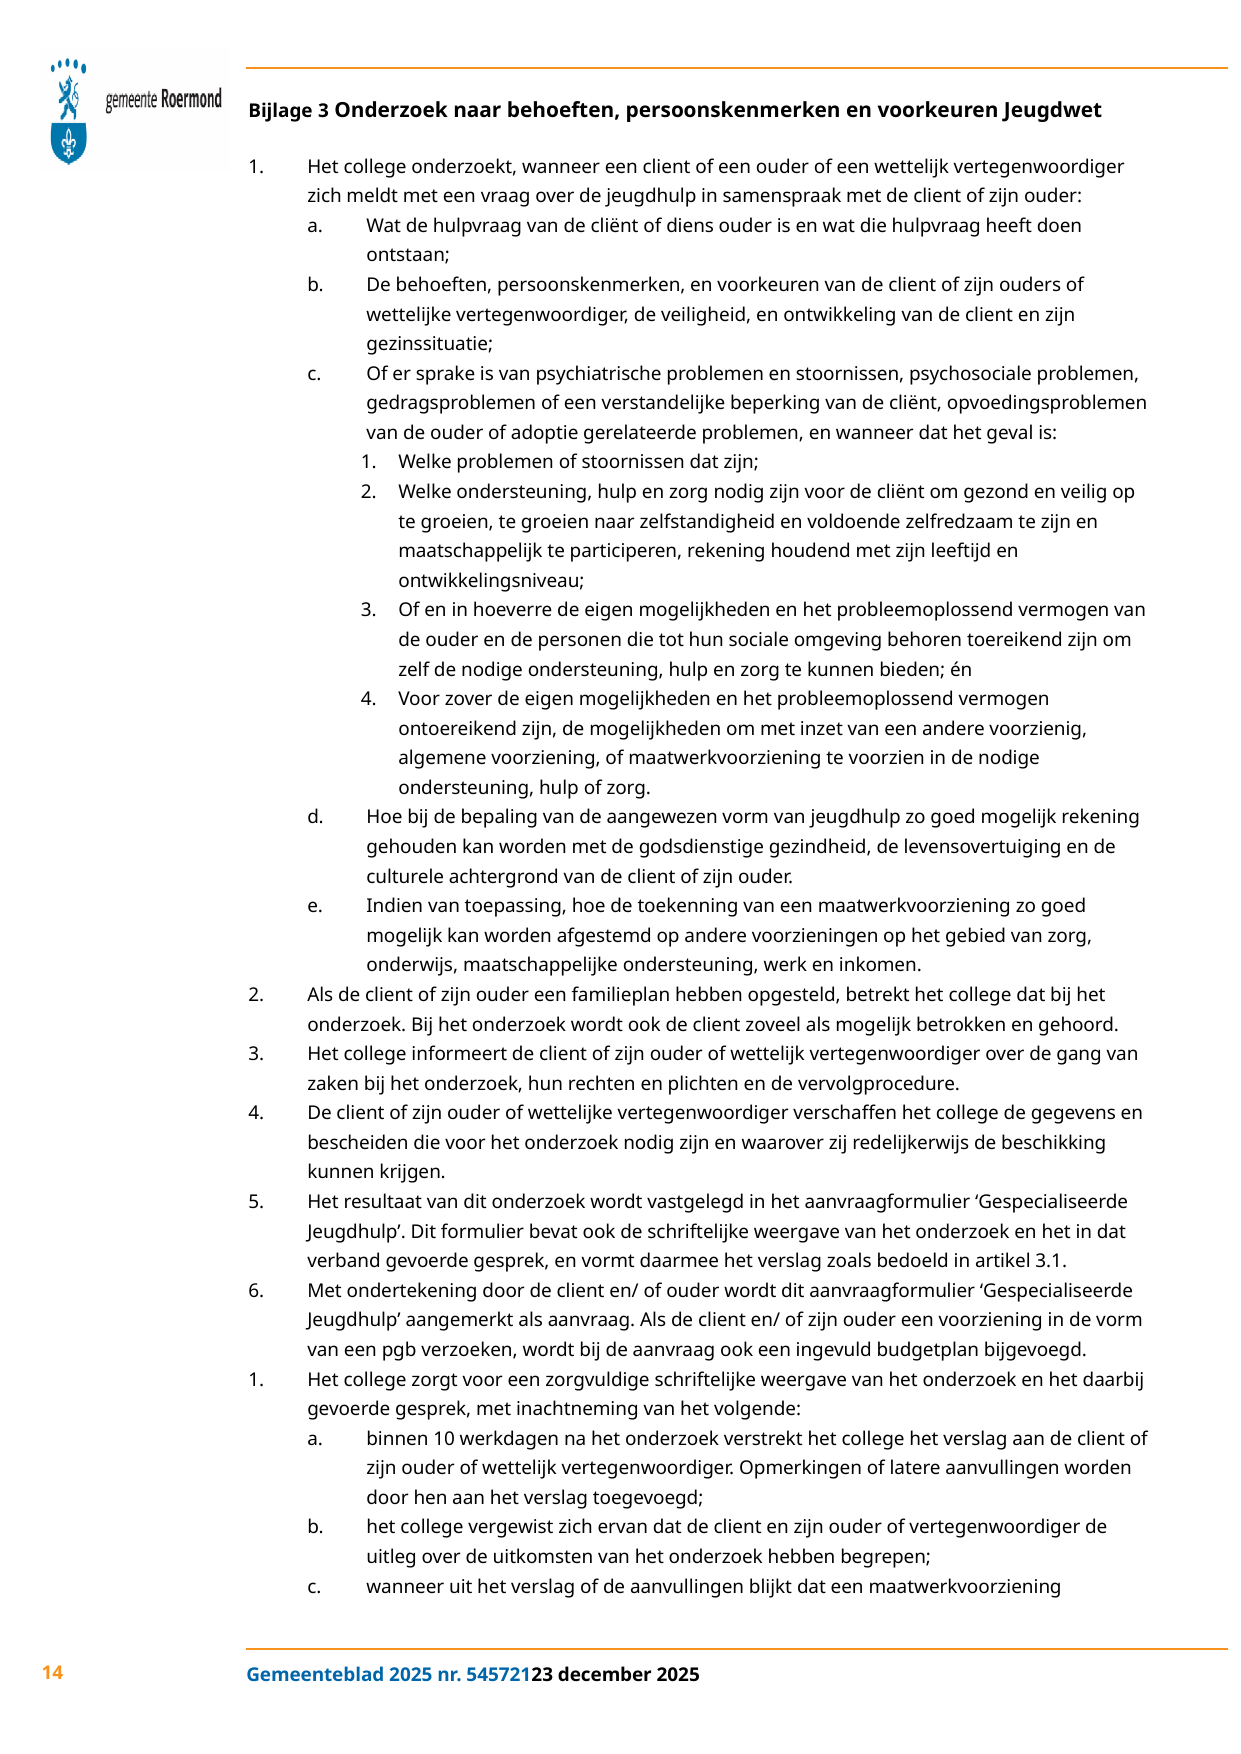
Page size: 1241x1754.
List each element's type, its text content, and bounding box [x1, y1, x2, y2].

list Het college informeert de client of zijn ouder of wettelijk vertegenwoordiger over de gang van zaken bij het onderzoek, hun rechten en plichten en de vervolgprocedure. [248, 1040, 1152, 1096]
list Hoe bij de bepaling van de aangewezen vorm van jeugdhulp zo goed mogelijk rekening gehouden kan worden met de godsdienstige gezindheid, de levensovertuiging en de culturele achtergrond van de client of zijn ouder. [307, 804, 1152, 889]
list Welke problemen of stoornissen dat zijn; [361, 449, 1152, 474]
text Bijlage 3 Onderzoek naar behoeften, persoonskenmerken en voorkeuren Jeugdwet [248, 95, 1152, 123]
list Met ondertekening door de client en/ of ouder wordt dit aanvraagformulier ‘Gespecialiseerde Jeugdhulp’ aangemerkt als aanvraag. Als de client en/ of zijn ouder een voorziening in de vorm van een pgb verzoeken, wordt bij de aanvraag ook een ingevuld budgetplan bijgevoegd. [248, 1277, 1152, 1362]
list Welke ondersteuning, hulp en zorg nodig zijn voor de cliënt om gezond en veilig op te groeien, te groeien naar zelfstandigheid en voldoende zelfredzaam te zijn en maatschappelijk te participeren, rekening houdend met zijn leeftijd en ontwikkelingsniveau; [361, 478, 1152, 593]
list Wat de hulpvraag van de cliënt of diens ouder is en wat die hulpvraag heeft doen ontstaan; [307, 212, 1152, 267]
list De client of zijn ouder of wettelijke vertegenwoordiger verschaffen het college de gegevens en bescheiden die voor het onderzoek nodig zijn en waarover zij redelijkerwijs de beschikking kunnen krijgen. [248, 1099, 1152, 1184]
list Of en in hoeverre de eigen mogelijkheden en het probleemoplossend vermogen van de ouder en de personen die tot hun sociale omgeving behoren toereikend zijn om zelf de nodige ondersteuning, hulp en zorg te kunnen bieden; én [361, 597, 1152, 682]
list binnen 10 werkdagen na het onderzoek verstrekt het college het verslag aan de client of zijn ouder of wettelijk vertegenwoordiger. Opmerkingen of latere aanvullingen worden door hen aan het verslag toegevoegd; [307, 1425, 1152, 1510]
picture [41, 47, 231, 172]
list Indien van toepassing, hoe de toekenning van een maatwerkvoorziening zo goed mogelijk kan worden afgestemd op andere voorzieningen op het gebied van zorg, onderwijs, maatschappelijke ondersteuning, werk en inkomen. [307, 892, 1152, 977]
list wanneer uit het verslag of de aanvullingen blijkt dat een maatwerkvoorziening [307, 1573, 1152, 1599]
list Het college onderzoekt, wanneer een client of een ouder of een wettelijk vertegenwoordiger zich meldt met een vraag over de jeugdhulp in samenspraak met de client of zijn ouder: [248, 153, 1152, 208]
list Als de client of zijn ouder een familieplan hebben opgesteld, betrekt het college dat bij het onderzoek. Bij het onderzoek wordt ook de client zoveel als mogelijk betrokken en gehoord. [248, 981, 1152, 1037]
list Voor zover de eigen mogelijkheden en het probleemoplossend vermogen ontoereikend zijn, de mogelijkheden om met inzet van een andere voorzienig, algemene voorziening, of maatwerkvoorziening te voorzien in de nodige ondersteuning, hulp of zorg. [361, 685, 1152, 800]
list Of er sprake is van psychiatrische problemen en stoornissen, psychosociale problemen, gedragsproblemen of een verstandelijke beperking van de cliënt, opvoedingsproblemen van de ouder of adoptie gerelateerde problemen, en wanneer dat het geval is: [307, 360, 1152, 445]
list De behoeften, persoonskenmerken, en voorkeuren van de client of zijn ouders of wettelijke vertegenwoordiger, de veiligheid, en ontwikkeling van de client en zijn gezinssituatie; [307, 271, 1152, 356]
list Het resultaat van dit onderzoek wordt vastgelegd in het aanvraagformulier ‘Gespecialiseerde Jeugdhulp’. Dit formulier bevat ook de schriftelijke weergave van het onderzoek en het in dat verband gevoerde gesprek, en vormt daarmee het verslag zoals bedoeld in artikel 3.1. [248, 1188, 1152, 1273]
list Het college zorgt voor een zorgvuldige schriftelijke weergave van het onderzoek en het daarbij gevoerde gesprek, met inachtneming van het volgende: [248, 1366, 1152, 1421]
list het college vergewist zich ervan dat de client en zijn ouder of vertegenwoordiger de uitleg over de uitkomsten van het onderzoek hebben begrepen; [307, 1514, 1152, 1569]
